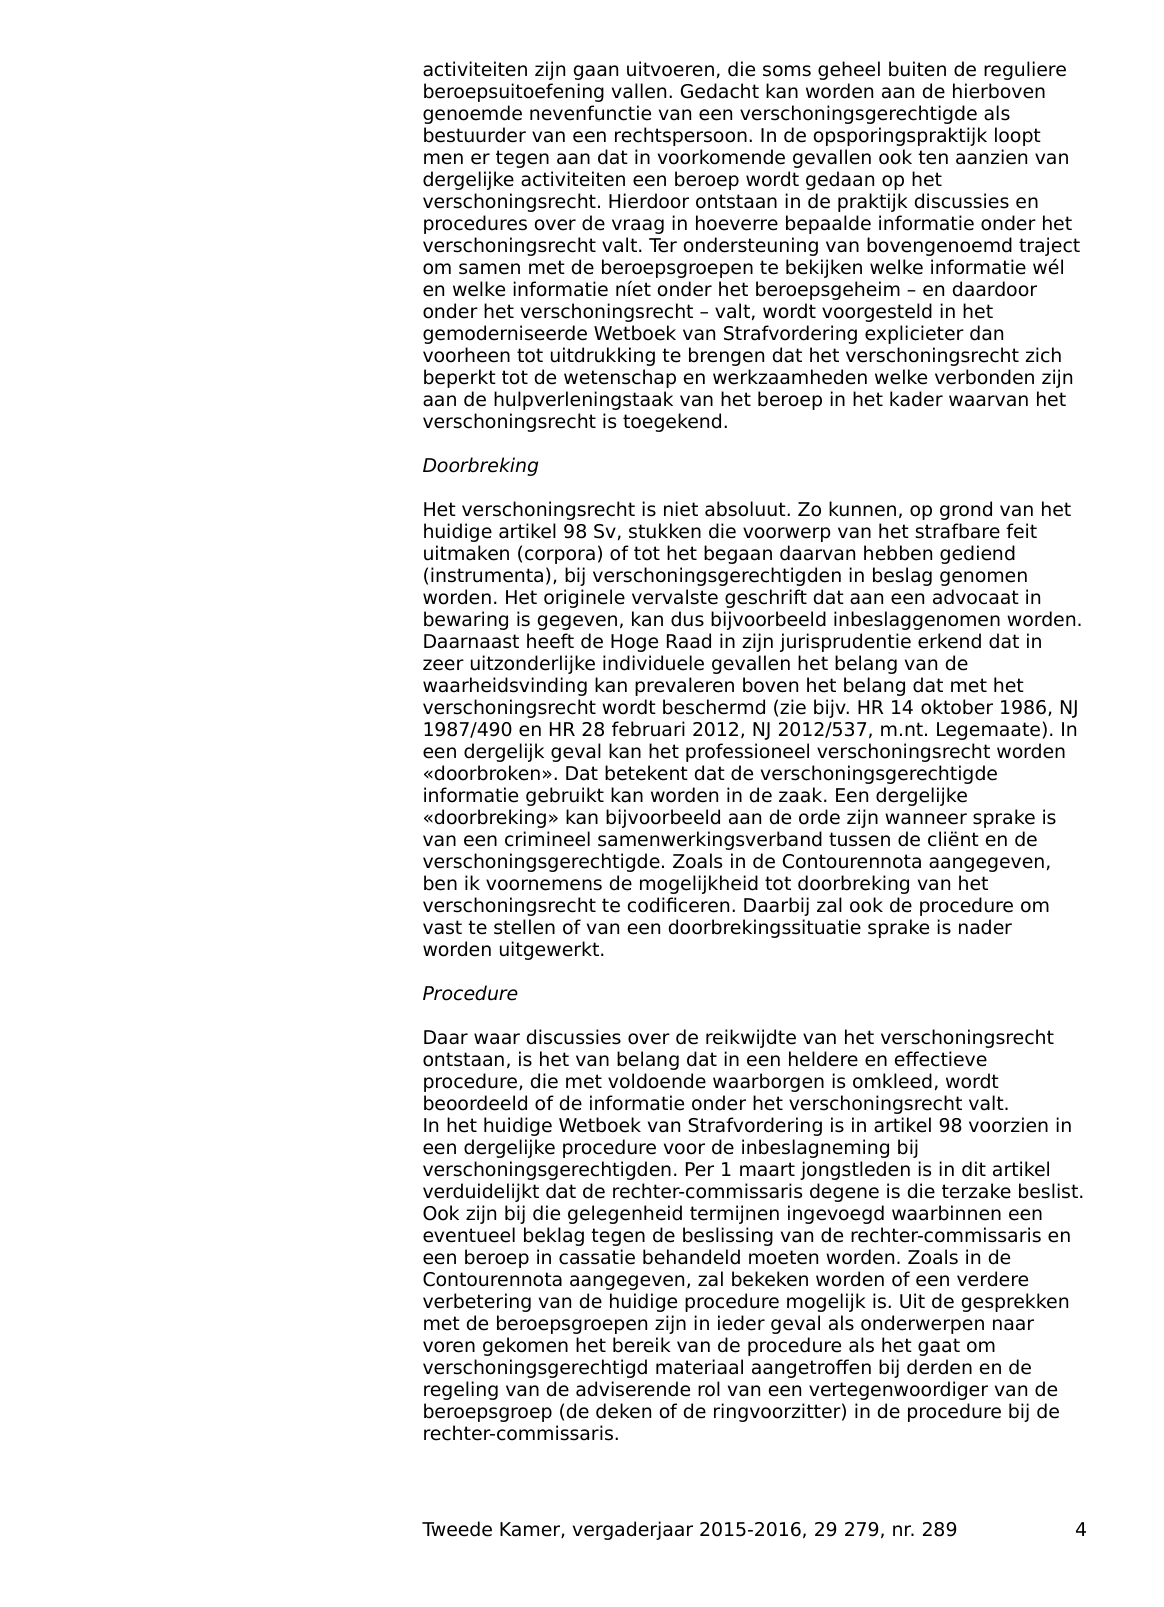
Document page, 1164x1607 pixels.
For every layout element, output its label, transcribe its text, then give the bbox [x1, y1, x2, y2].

subtitle Procedure [422, 983, 1087, 1005]
text activiteiten zijn gaan uitvoeren, die soms geheel buiten de reguliere beroepsuitoefening vallen. Gedacht kan worden aan de hierboven genoemde nevenfunctie van een verschoningsgerechtigde als bestuurder van een rechtspersoon. In de opsporingspraktijk loopt men er tegen aan dat in voorkomende gevallen ook ten aanzien van dergelijke activiteiten een beroep wordt gedaan op het verschoningsrecht. Hierdoor ontstaan in de praktijk discussies en procedures over de vraag in hoeverre bepaalde informatie onder het verschoningsrecht valt. Ter ondersteuning van bovengenoemd traject om samen met de beroepsgroepen te bekijken welke informatie wél en welke informatie níet onder het beroepsgeheim – en daardoor onder het verschoningsrecht – valt, wordt voorgesteld in het gemoderniseerde Wetboek van Strafvordering explicieter dan voorheen tot uitdrukking te brengen dat het verschoningsrecht zich beperkt tot de wetenschap en werkzaamheden welke verbonden zijn aan de hulpverleningstaak van het beroep in het kader waarvan het verschoningsrecht is toegekend. [422, 59, 1087, 433]
text Het verschoningsrecht is niet absoluut. Zo kunnen, op grond van het huidige artikel 98 Sv, stukken die voorwerp van het strafbare feit uitmaken (corpora) of tot het begaan daarvan hebben gediend (instrumenta), bij verschoningsgerechtigden in beslag genomen worden. Het originele vervalste geschrift dat aan een advocaat in bewaring is gegeven, kan dus bijvoorbeeld inbeslaggenomen worden. [422, 499, 1087, 631]
subtitle Doorbreking [422, 455, 1087, 477]
text Daarnaast heeft de Hoge Raad in zijn jurisprudentie erkend dat in zeer uitzonderlijke individuele gevallen het belang van de waarheidsvinding kan prevaleren boven het belang dat met het verschoningsrecht wordt beschermd (zie bijv. HR 14 oktober 1986, NJ 1987/490 en HR 28 februari 2012, NJ 2012/537, m.nt. Legemaate). In een dergelijk geval kan het professioneel verschoningsrecht worden «doorbroken». Dat betekent dat de verschoningsgerechtigde informatie gebruikt kan worden in de zaak. Een dergelijke «doorbreking» kan bijvoorbeeld aan de orde zijn wanneer sprake is van een crimineel samenwerkingsverband tussen de cliënt en de verschoningsgerechtigde. Zoals in de Contourennota aangegeven, ben ik voornemens de mogelijkheid tot doorbreking van het verschoningsrecht te codificeren. Daarbij zal ook de procedure om vast te stellen of van een doorbrekingssituatie sprake is nader worden uitgewerkt. [422, 631, 1087, 961]
text Daar waar discussies over de reikwijdte van het verschoningsrecht ontstaan, is het van belang dat in een heldere en effectieve procedure, die met voldoende waarborgen is omkleed, wordt beoordeeld of de informatie onder het verschoningsrecht valt. [422, 1027, 1087, 1115]
text In het huidige Wetboek van Strafvordering is in artikel 98 voorzien in een dergelijke procedure voor de inbeslagneming bij verschoningsgerechtigden. Per 1 maart jongstleden is in dit artikel verduidelijkt dat de rechter-commissaris degene is die terzake beslist. Ook zijn bij die gelegenheid termijnen ingevoegd waarbinnen een eventueel beklag tegen de beslissing van de rechter-commissaris en een beroep in cassatie behandeld moeten worden. Zoals in de Contourennota aangegeven, zal bekeken worden of een verdere verbetering van de huidige procedure mogelijk is. Uit de gesprekken met de beroepsgroepen zijn in ieder geval als onderwerpen naar voren gekomen het bereik van de procedure als het gaat om verschoningsgerechtigd materiaal aangetroffen bij derden en de regeling van de adviserende rol van een vertegenwoordiger van de beroepsgroep (de deken of de ringvoorzitter) in de procedure bij de rechter-commissaris. [422, 1115, 1087, 1444]
